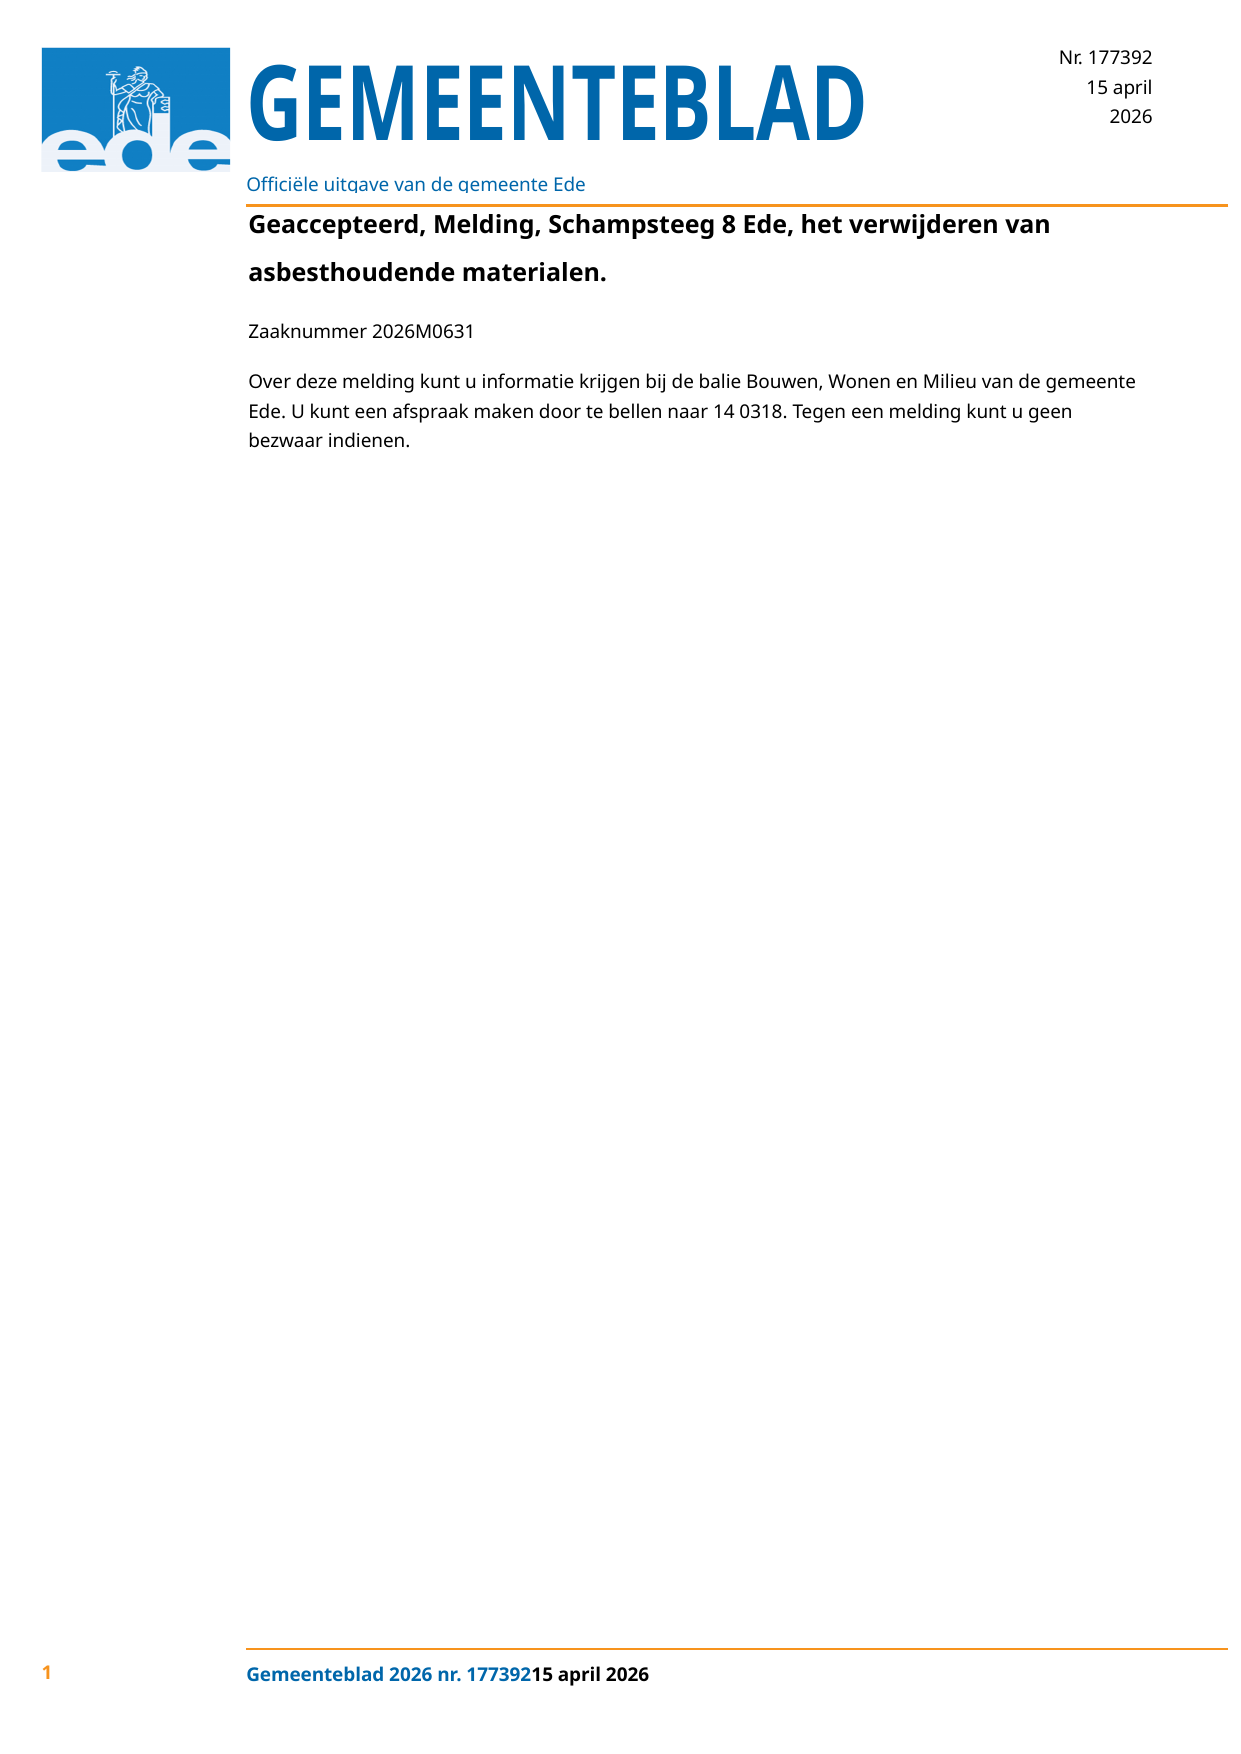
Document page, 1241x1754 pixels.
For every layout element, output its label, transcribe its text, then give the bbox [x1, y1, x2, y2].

picture [41, 47, 231, 172]
text Zaaknummer 2026M0631 [248, 318, 1152, 344]
text Geaccepteerd, Melding, Schampsteeg 8 Ede, het verwijderen van asbesthoudende materialen. [248, 207, 1152, 288]
text Over deze melding kunt u informatie krijgen bij de balie Bouwen, Wonen en Milieu van de gemeente Ede. U kunt een afspraak maken door te bellen naar 14 0318. Tegen een melding kunt u geen bezwaar indienen. [248, 368, 1152, 453]
